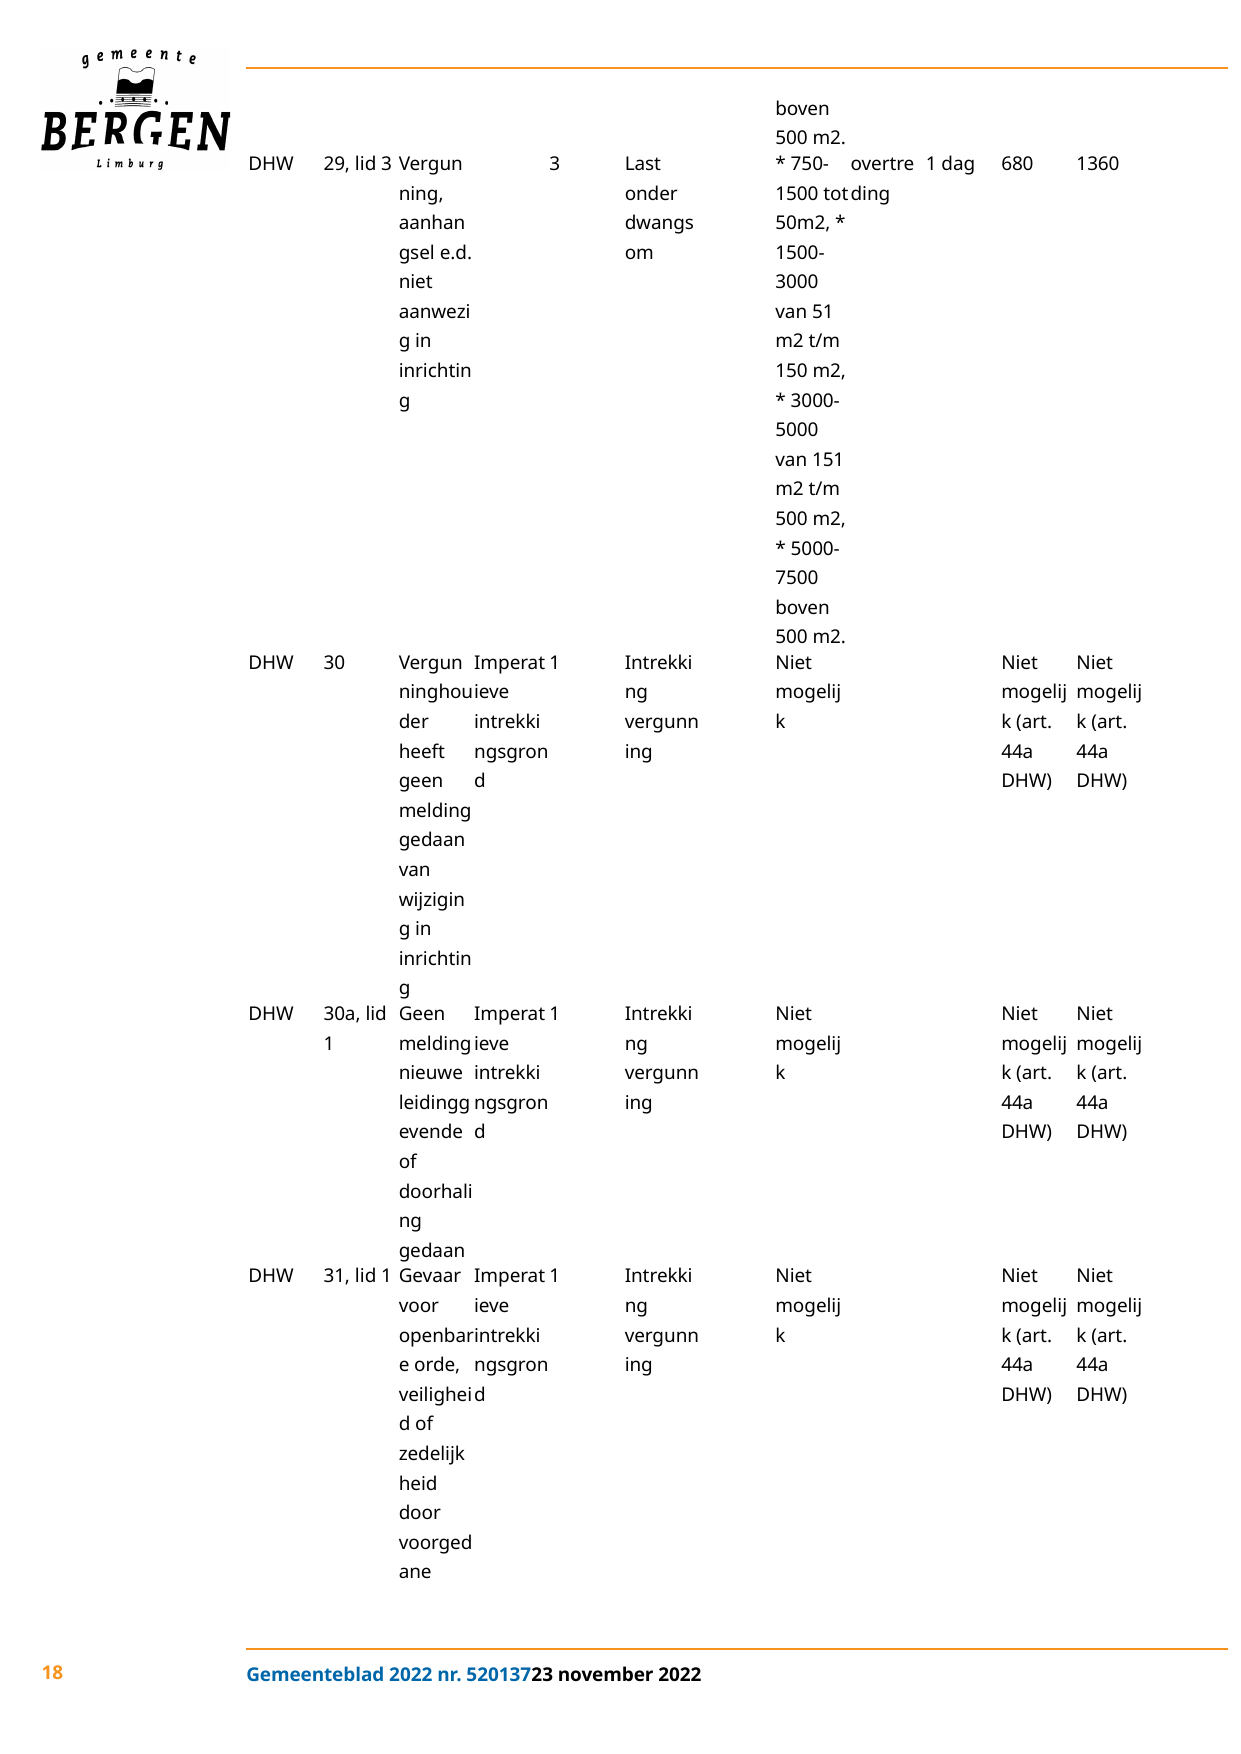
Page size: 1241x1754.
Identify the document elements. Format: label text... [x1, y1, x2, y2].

table_cell Imperatieve intrekkingsgrond [474, 649, 549, 1000]
table_cell [850, 1263, 926, 1584]
table_cell [323, 95, 398, 150]
table_cell [850, 649, 926, 1000]
table_cell Niet mogelijk [775, 1263, 850, 1584]
table_cell 1 [549, 1263, 624, 1584]
table_cell Gevaar voor openbare orde, veiligheid of zedelijkheid door voorgedane [399, 1263, 474, 1584]
table_cell 1360 [1076, 150, 1152, 649]
table_cell Last onder dwangsom [625, 150, 700, 649]
table_cell [926, 1000, 1001, 1263]
table_cell Imperatieve intrekkingsgrond [474, 1000, 549, 1263]
table_cell Geen melding nieuwe leidinggevende of doorhaling gedaan [399, 1000, 474, 1263]
table_cell [700, 150, 775, 649]
table_cell 680 [1001, 150, 1076, 649]
table_cell 3 [549, 150, 624, 649]
table_cell 30 [323, 649, 398, 1000]
table_cell Niet mogelijk (art. 44a DHW) [1076, 1000, 1152, 1263]
table_cell [1076, 95, 1152, 150]
table_cell DHW [248, 649, 323, 1000]
table_cell * 750-1500 tot 50m2, * 1500-3000 van 51 m2 t/m 150 m2, * 3000-5000 van 151 m2 t/m 500 m2, * 5000-7500 boven 500 m2. [775, 150, 850, 649]
table_cell Vergunning, aanhangsel e.d. niet aanwezig in inrichting [399, 150, 474, 649]
table_cell [926, 95, 1001, 150]
table_cell 1 [549, 1000, 624, 1263]
table_cell 1 dag [926, 150, 1001, 649]
table_cell [700, 1000, 775, 1263]
table_cell [926, 1263, 1001, 1584]
picture [41, 47, 231, 172]
table_cell Imperatieve intrekkingsgrond [474, 1263, 549, 1584]
table_cell Intrekking vergunning [625, 649, 700, 1000]
table_cell Niet mogelijk (art. 44a DHW) [1001, 1263, 1076, 1584]
table_cell [625, 95, 700, 150]
table_cell Niet mogelijk [775, 1000, 850, 1263]
table_cell [700, 1263, 775, 1584]
table_cell Intrekking vergunning [625, 1000, 700, 1263]
table_cell DHW [248, 1000, 323, 1263]
table_cell [700, 649, 775, 1000]
table_cell overtreding [850, 150, 926, 649]
table_cell Niet mogelijk (art. 44a DHW) [1076, 649, 1152, 1000]
table_cell [700, 95, 775, 150]
table_cell [474, 95, 549, 150]
table_cell Niet mogelijk (art. 44a DHW) [1001, 649, 1076, 1000]
table_cell [474, 150, 549, 649]
table_cell [549, 95, 624, 150]
table_cell DHW [248, 150, 323, 649]
table_cell 31, lid 1 [323, 1263, 398, 1584]
table_cell boven 500 m2. [775, 95, 850, 150]
table_cell [850, 1000, 926, 1263]
table_cell [1001, 95, 1076, 150]
table_cell DHW [248, 1263, 323, 1584]
table_cell Niet mogelijk (art. 44a DHW) [1076, 1263, 1152, 1584]
table_cell [248, 95, 323, 150]
table_cell Niet mogelijk [775, 649, 850, 1000]
table_cell 29, lid 3 [323, 150, 398, 649]
table_cell Niet mogelijk (art. 44a DHW) [1001, 1000, 1076, 1263]
table_cell Vergunninghouder heeft geen melding gedaan van wijziging in inrichting [399, 649, 474, 1000]
table_cell [850, 95, 926, 150]
table_cell [399, 95, 474, 150]
table_cell 1 [549, 649, 624, 1000]
table_cell Intrekking vergunning [625, 1263, 700, 1584]
table_cell [926, 649, 1001, 1000]
table_cell 30a, lid 1 [323, 1000, 398, 1263]
